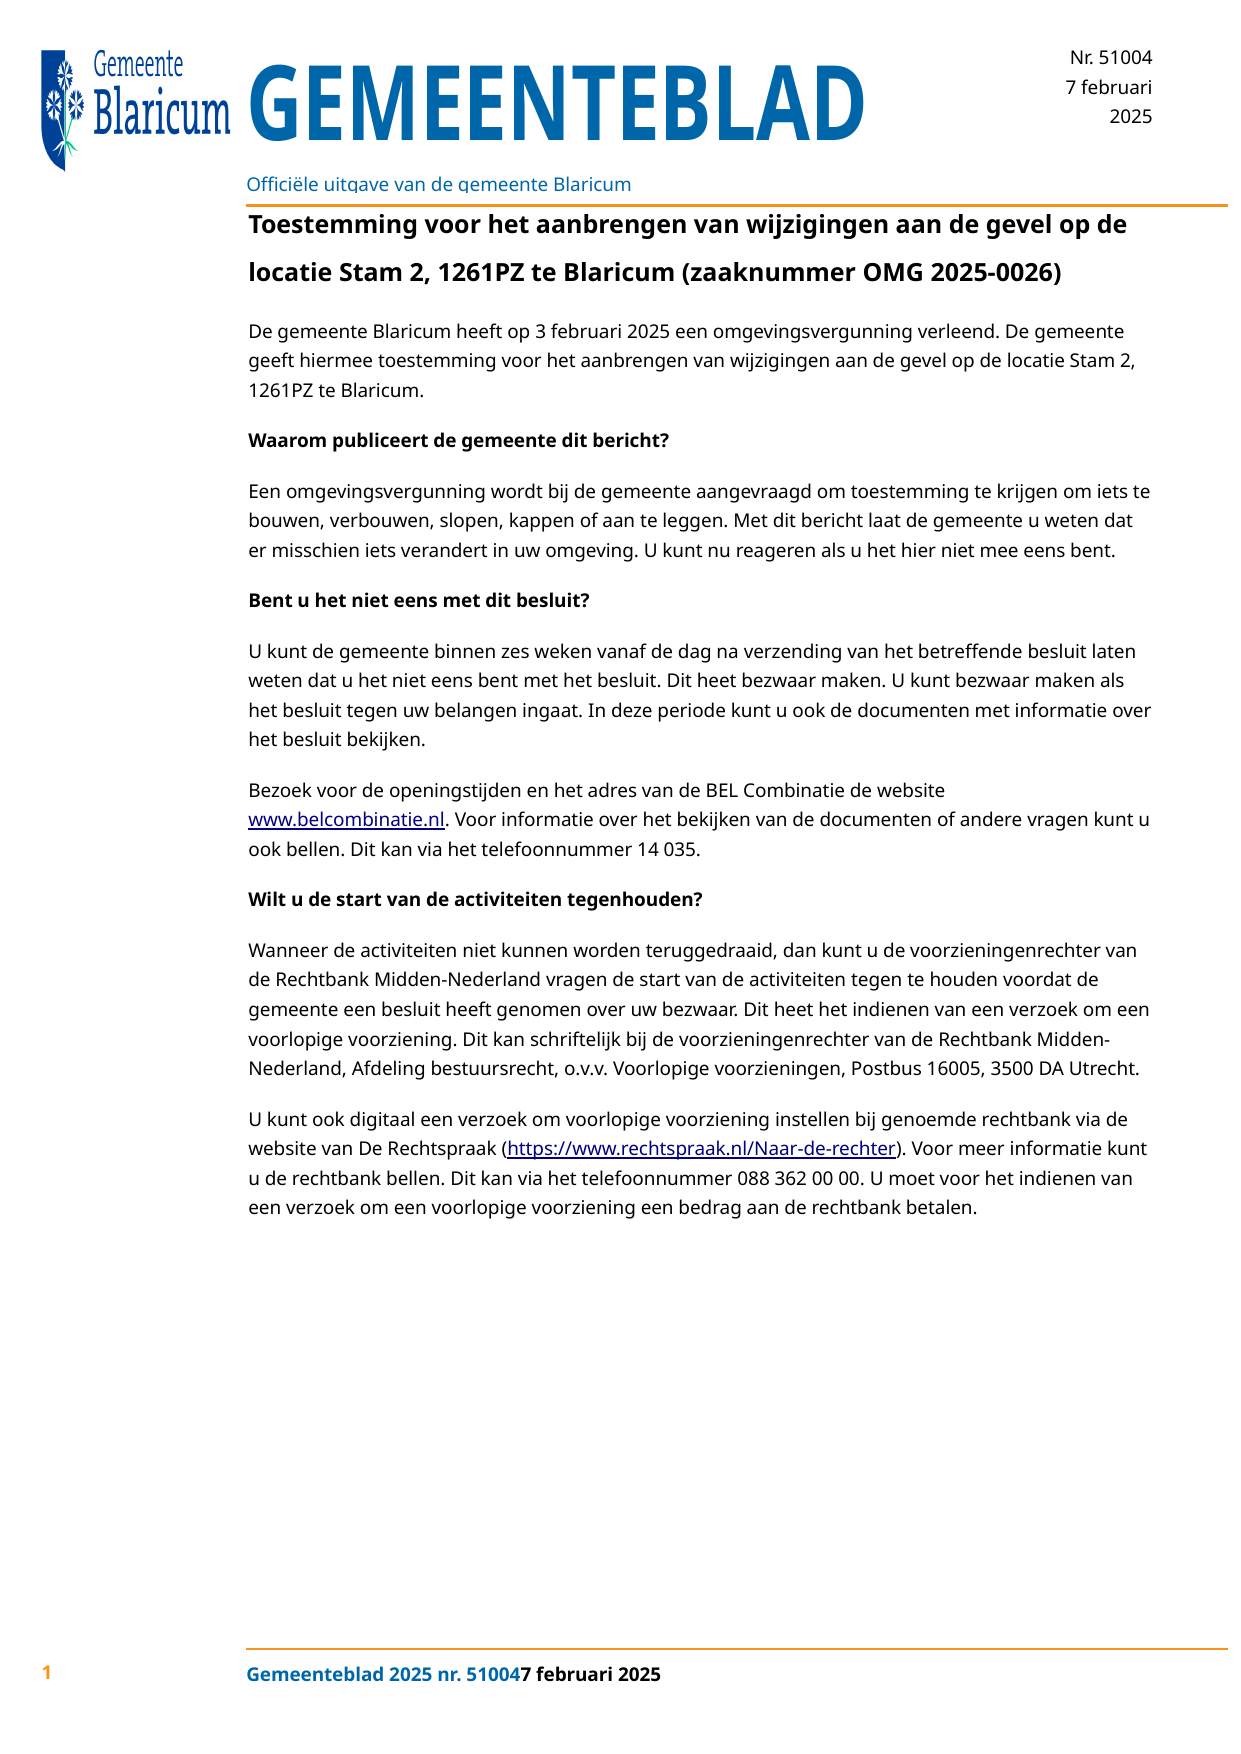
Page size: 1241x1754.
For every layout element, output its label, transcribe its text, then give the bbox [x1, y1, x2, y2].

text Wanneer de activiteiten niet kunnen worden teruggedraaid, dan kunt u de voorzieningenrechter van de Rechtbank Midden-Nederland vragen de start van de activiteiten tegen te houden voordat de gemeente een besluit heeft genomen over uw bezwaar. Dit heet het indienen van een verzoek om een voorlopige voorziening. Dit kan schriftelijk bij de voorzieningenrechter van de Rechtbank Midden-Nederland, Afdeling bestuursrecht, o.v.v. Voorlopige voorzieningen, Postbus 16005, 3500 DA Utrecht. [248, 937, 1152, 1081]
text U kunt de gemeente binnen zes weken vanaf de dag na verzending van het betreffende besluit laten weten dat u het niet eens bent met het besluit. Dit heet bezwaar maken. U kunt bezwaar maken als het besluit tegen uw belangen ingaat. In deze periode kunt u ook de documenten met informatie over het besluit bekijken. [248, 638, 1152, 752]
text Toestemming voor het aanbrengen van wijzigingen aan de gevel op de locatie Stam 2, 1261PZ te Blaricum (zaaknummer OMG 2025-0026) [248, 207, 1152, 288]
text Bent u het niet eens met dit besluit? [248, 587, 1152, 613]
text Wilt u de start van de activiteiten tegenhouden? [248, 887, 1152, 912]
text De gemeente Blaricum heeft op 3 februari 2025 een omgevingsvergunning verleend. De gemeente geeft hiermee toestemming voor het aanbrengen van wijzigingen aan de gevel op de locatie Stam 2, 1261PZ te Blaricum. [248, 318, 1152, 403]
picture [41, 47, 231, 172]
text Waarom publiceert de gemeente dit bericht? [248, 427, 1152, 453]
text Bezoek voor de openingstijden en het adres van de BEL Combinatie de website www.belcombinatie.nl. Voor informatie over het bekijken van de documenten of andere vragen kunt u ook bellen. Dit kan via het telefoonnummer 14 035. [248, 777, 1152, 862]
text U kunt ook digitaal een verzoek om voorlopige voorziening instellen bij genoemde rechtbank via de website van De Rechtspraak (https://www.rechtspraak.nl/Naar-de-rechter). Voor meer informatie kunt u de rechtbank bellen. Dit kan via het telefoonnummer 088 362 00 00. U moet voor het indienen van een verzoek om een voorlopige voorziening een bedrag aan de rechtbank betalen. [248, 1106, 1152, 1220]
text Een omgevingsvergunning wordt bij de gemeente aangevraagd om toestemming te krijgen om iets te bouwen, verbouwen, slopen, kappen of aan te leggen. Met dit bericht laat de gemeente u weten dat er misschien iets verandert in uw omgeving. U kunt nu reageren als u het hier niet mee eens bent. [248, 478, 1152, 563]
